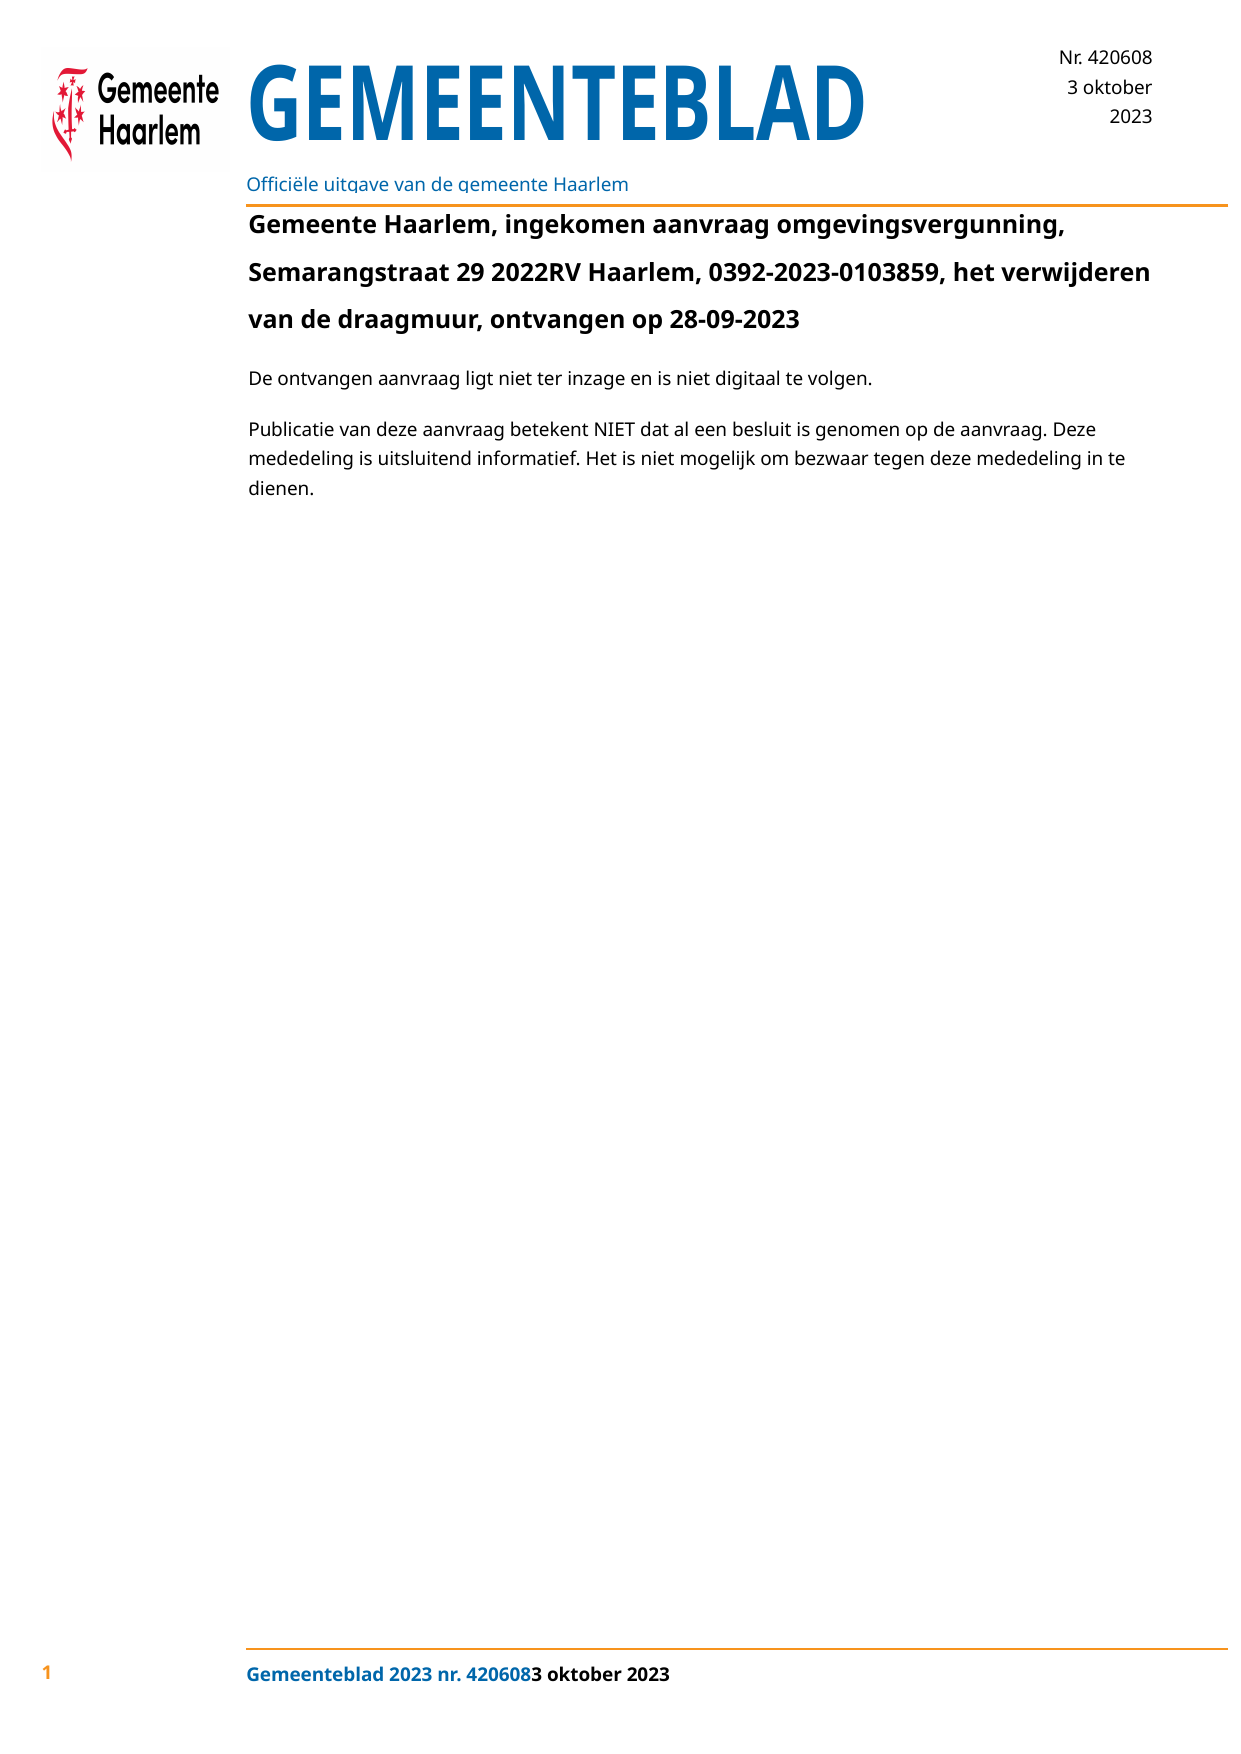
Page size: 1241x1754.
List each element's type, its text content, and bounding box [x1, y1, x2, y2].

text Gemeente Haarlem, ingekomen aanvraag omgevingsvergunning, Semarangstraat 29 2022RV Haarlem, 0392-2023-0103859, het verwijderen van de draagmuur, ontvangen op 28-09-2023 [248, 207, 1152, 336]
text Publicatie van deze aanvraag betekent NIET dat al een besluit is genomen op de aanvraag. Deze mededeling is uitsluitend informatief. Het is niet mogelijk om bezwaar tegen deze mededeling in te dienen. [248, 416, 1152, 501]
text De ontvangen aanvraag ligt niet ter inzage en is niet digitaal te volgen. [248, 366, 1152, 391]
picture [41, 47, 231, 172]
